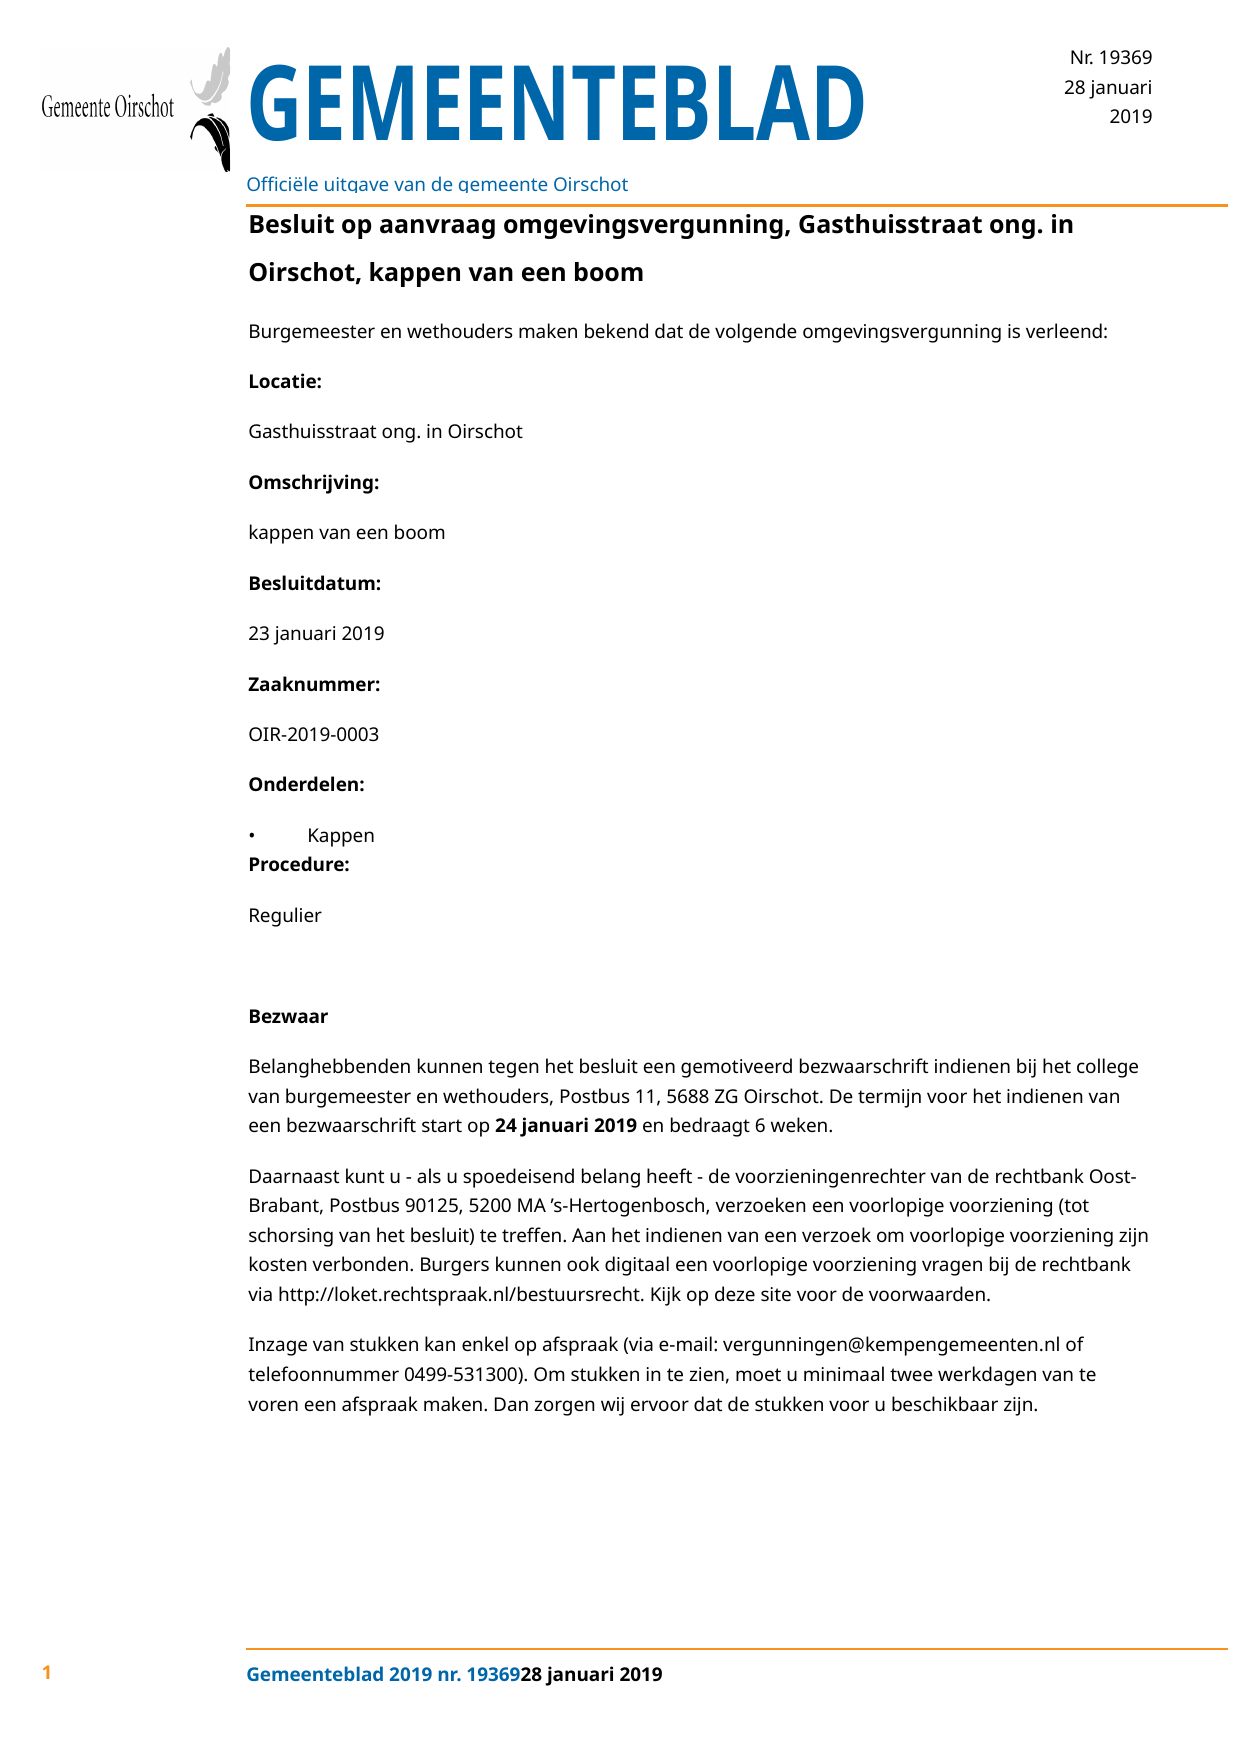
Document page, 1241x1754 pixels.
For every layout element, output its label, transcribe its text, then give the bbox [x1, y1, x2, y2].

text Besluitdatum: [248, 570, 1152, 596]
list Kappen [248, 822, 1152, 848]
text Daarnaast kunt u - als u spoedeisend belang heeft - de voorzieningenrechter van de rechtbank Oost-Brabant, Postbus 90125, 5200 MA ’s-Hertogenbosch, verzoeken een voorlopige voorziening (tot schorsing van het besluit) te treffen. Aan het indienen van een verzoek om voorlopige voorziening zijn kosten verbonden. Burgers kunnen ook digitaal een voorlopige voorziening vragen bij de rechtbank via http://loket.rechtspraak.nl/bestuursrecht. Kijk op deze site voor de voorwaarden. [248, 1163, 1152, 1307]
text Bezwaar [248, 1003, 1152, 1029]
text Onderdelen: [248, 772, 1152, 797]
text Locatie: [248, 368, 1152, 394]
picture [41, 47, 231, 172]
text Omschrijving: [248, 469, 1152, 495]
text Regulier [248, 902, 1152, 928]
text OIR-2019-0003 [248, 721, 1152, 747]
text Belanghebbenden kunnen tegen het besluit een gemotiveerd bezwaarschrift indienen bij het college van burgemeester en wethouders, Postbus 11, 5688 ZG Oirschot. De termijn voor het indienen van een bezwaarschrift start op 24 januari 2019 en bedraagt 6 weken. [248, 1053, 1152, 1138]
text Procedure: [248, 852, 1152, 877]
text Burgemeester en wethouders maken bekend dat de volgende omgevingsvergunning is verleend: [248, 318, 1152, 344]
text 23 januari 2019 [248, 620, 1152, 646]
text kappen van een boom [248, 519, 1152, 545]
text Gasthuisstraat ong. in Oirschot [248, 419, 1152, 444]
text Besluit op aanvraag omgevingsvergunning, Gasthuisstraat ong. in Oirschot, kappen van een boom [248, 207, 1152, 288]
text Inzage van stukken kan enkel op afspraak (via e-mail: vergunningen@kempengemeenten.nl of telefoonnummer 0499-531300). Om stukken in te zien, moet u minimaal twee werkdagen van te voren een afspraak maken. Dan zorgen wij ervoor dat de stukken voor u beschikbaar zijn. [248, 1332, 1152, 1417]
text Zaaknummer: [248, 671, 1152, 697]
